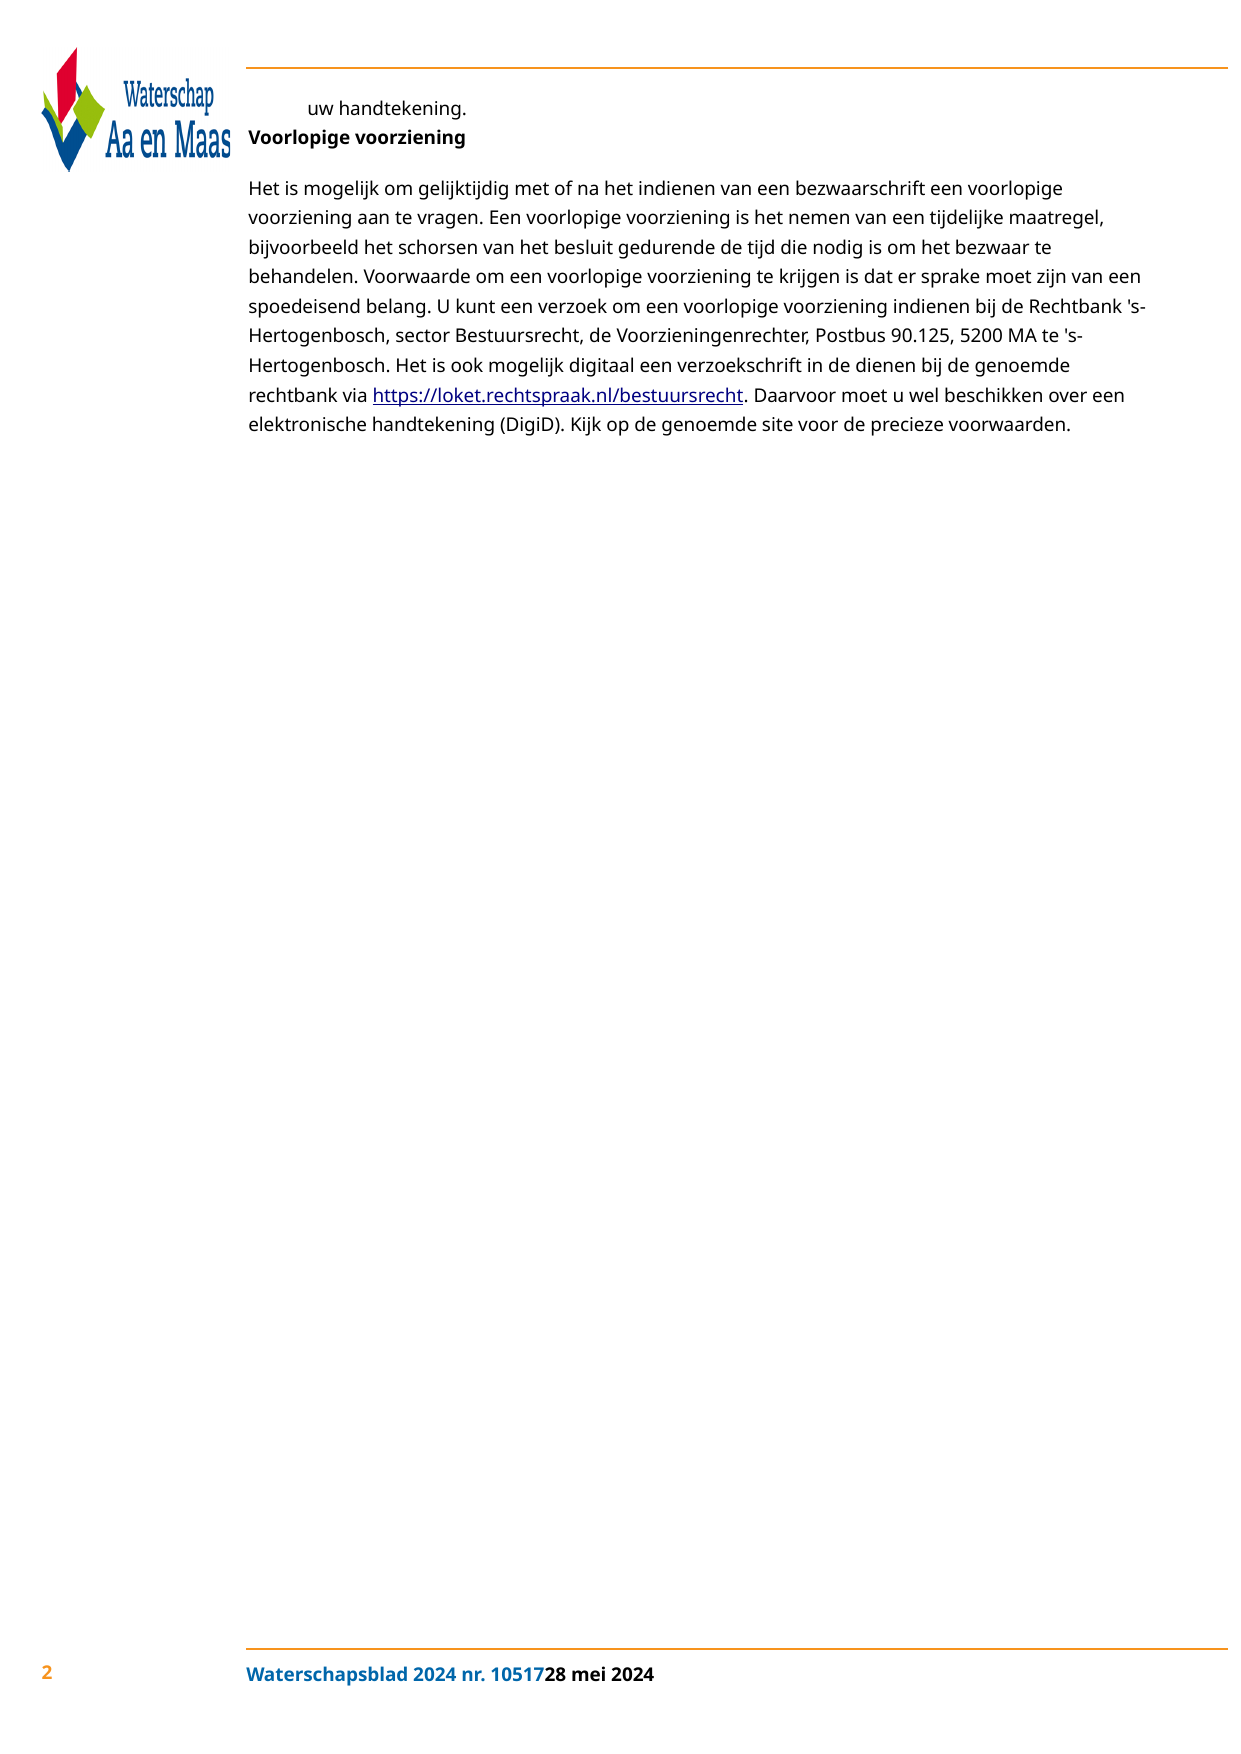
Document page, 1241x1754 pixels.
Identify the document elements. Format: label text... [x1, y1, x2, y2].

text Het is mogelijk om gelijktijdig met of na het indienen van een bezwaarschrift een voorlopige voorziening aan te vragen. Een voorlopige voorziening is het nemen van een tijdelijke maatregel, bijvoorbeeld het schorsen van het besluit gedurende de tijd die nodig is om het bezwaar te behandelen. Voorwaarde om een voorlopige voorziening te krijgen is dat er sprake moet zijn van een spoedeisend belang. U kunt een verzoek om een voorlopige voorziening indienen bij de Rechtbank 's-Hertogenbosch, sector Bestuursrecht, de Voorzieningenrechter, Postbus 90.125, 5200 MA te 's-Hertogenbosch. Het is ook mogelijk digitaal een verzoekschrift in de dienen bij de genoemde rechtbank via https://loket.rechtspraak.nl/bestuursrecht. Daarvoor moet u wel beschikken over een elektronische handtekening (DigiD). Kijk op de genoemde site voor de precieze voorwaarden. [248, 175, 1152, 437]
picture [41, 47, 231, 172]
text Voorlopige voorziening [248, 124, 1152, 150]
list uw handtekening. [248, 95, 1152, 121]
